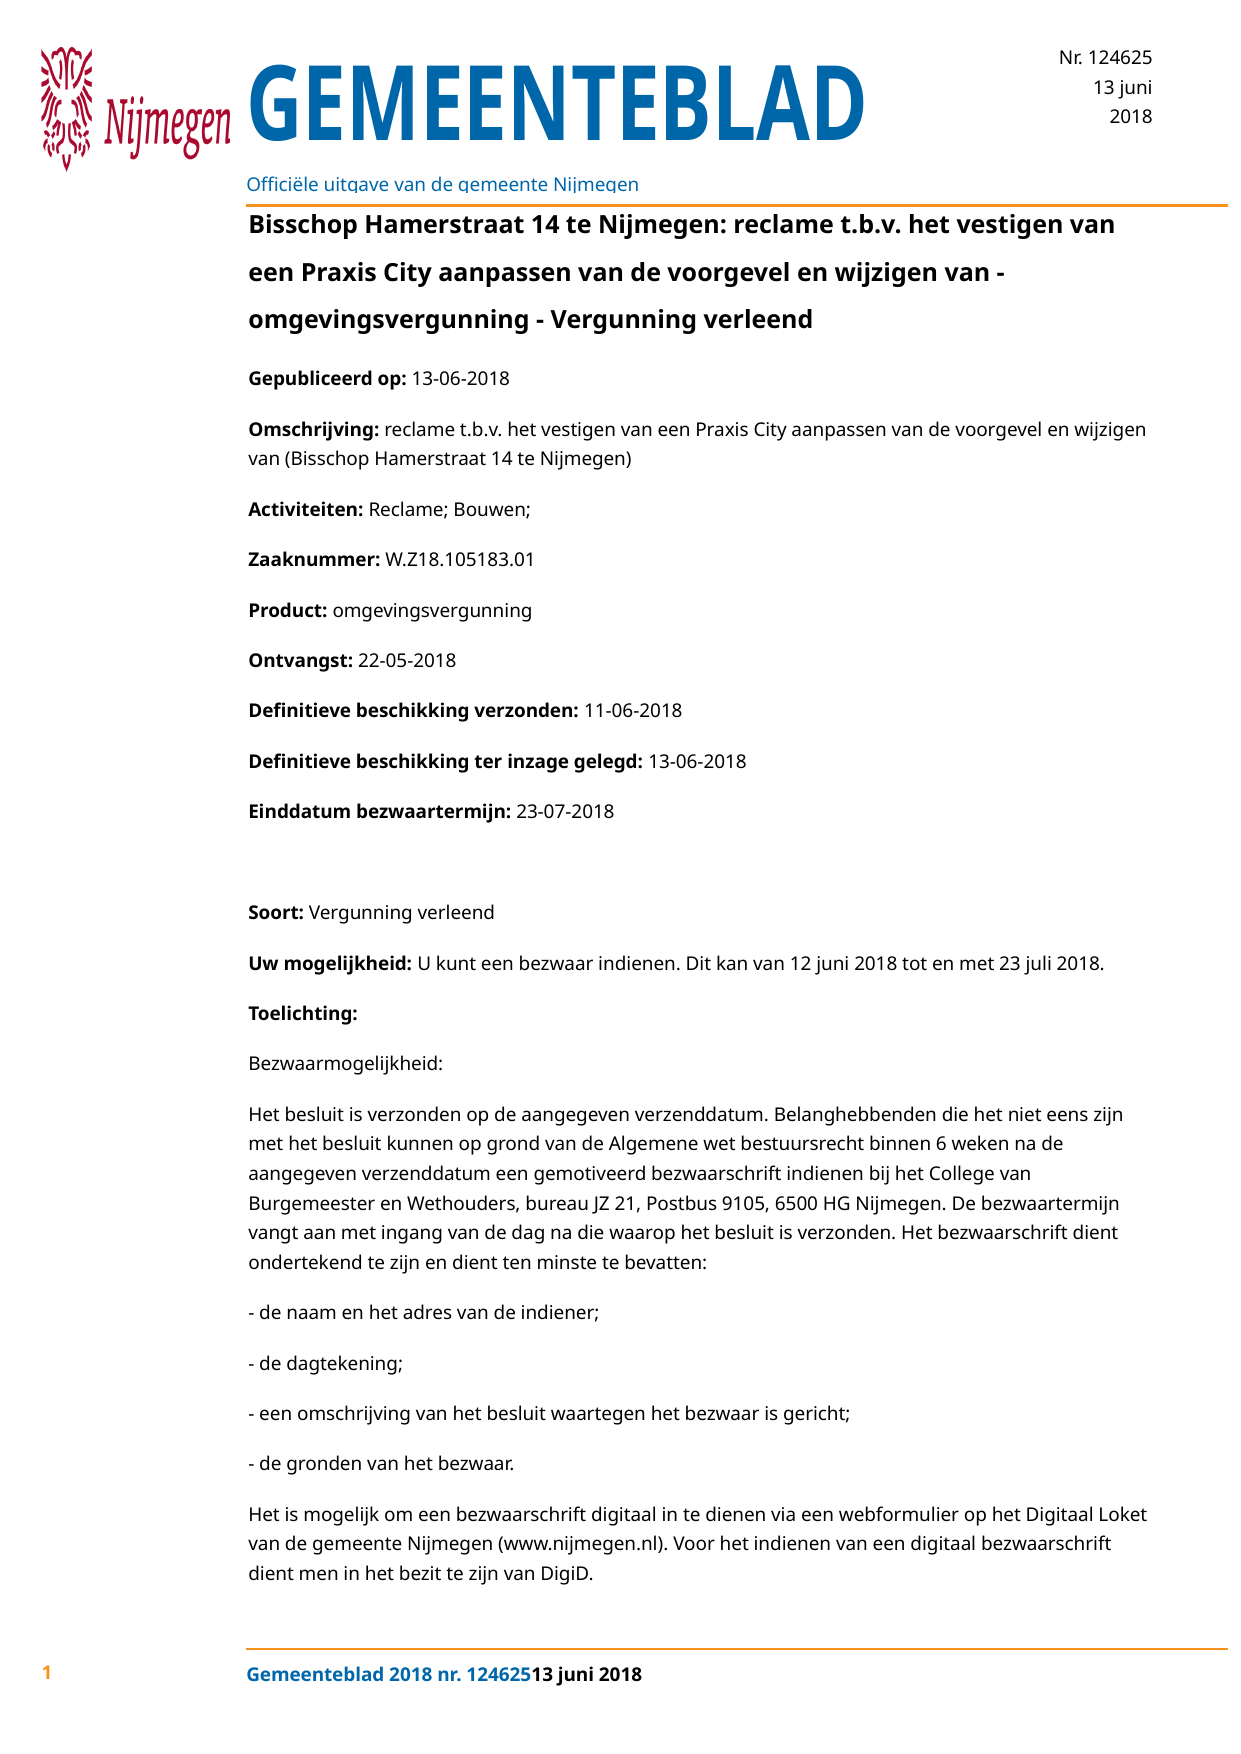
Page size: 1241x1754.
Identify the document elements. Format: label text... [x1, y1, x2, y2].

text Bisschop Hamerstraat 14 te Nijmegen: reclame t.b.v. het vestigen van een Praxis City aanpassen van de voorgevel en wijzigen van - omgevingsvergunning - Vergunning verleend [248, 207, 1152, 336]
text Het is mogelijk om een bezwaarschrift digitaal in te dienen via een webformulier op het Digitaal Loket van de gemeente Nijmegen (www.nijmegen.nl). Voor het indienen van een digitaal bezwaarschrift dient men in het bezit te zijn van DigiD. [248, 1501, 1152, 1586]
text Gepubliceerd op: 13-06-2018 [248, 366, 1152, 391]
text Definitieve beschikking ter inzage gelegd: 13-06-2018 [248, 748, 1152, 774]
text - de gronden van het bezwaar. [248, 1451, 1152, 1476]
text - de dagtekening; [248, 1350, 1152, 1375]
text Bezwaarmogelijkheid: [248, 1051, 1152, 1076]
text - een omschrijving van het besluit waartegen het bezwaar is gericht; [248, 1400, 1152, 1426]
text Toelichting: [248, 1000, 1152, 1026]
text Soort: Vergunning verleend [248, 899, 1152, 925]
text Definitieve beschikking verzonden: 11-06-2018 [248, 698, 1152, 723]
text Zaaknummer: W.Z18.105183.01 [248, 546, 1152, 572]
text Omschrijving: reclame t.b.v. het vestigen van een Praxis City aanpassen van de voorgevel en wijzigen van (Bisschop Hamerstraat 14 te Nijmegen) [248, 416, 1152, 471]
text Einddatum bezwaartermijn: 23-07-2018 [248, 798, 1152, 824]
text Uw mogelijkheid: U kunt een bezwaar indienen. Dit kan van 12 juni 2018 tot en met 23 juli 2018. [248, 950, 1152, 975]
text Het besluit is verzonden op de aangegeven verzenddatum. Belanghebbenden die het niet eens zijn met het besluit kunnen op grond van de Algemene wet bestuursrecht binnen 6 weken na de aangegeven verzenddatum een gemotiveerd bezwaarschrift indienen bij het College van Burgemeester en Wethouders, bureau JZ 21, Postbus 9105, 6500 HG Nijmegen. De bezwaartermijn vangt aan met ingang van de dag na die waarop het besluit is verzonden. Het bezwaarschrift dient ondertekend te zijn en dient ten minste te bevatten: [248, 1101, 1152, 1274]
picture [41, 47, 231, 172]
text Product: omgevingsvergunning [248, 597, 1152, 622]
text Ontvangst: 22-05-2018 [248, 647, 1152, 673]
text - de naam en het adres van de indiener; [248, 1299, 1152, 1325]
text Activiteiten: Reclame; Bouwen; [248, 496, 1152, 522]
